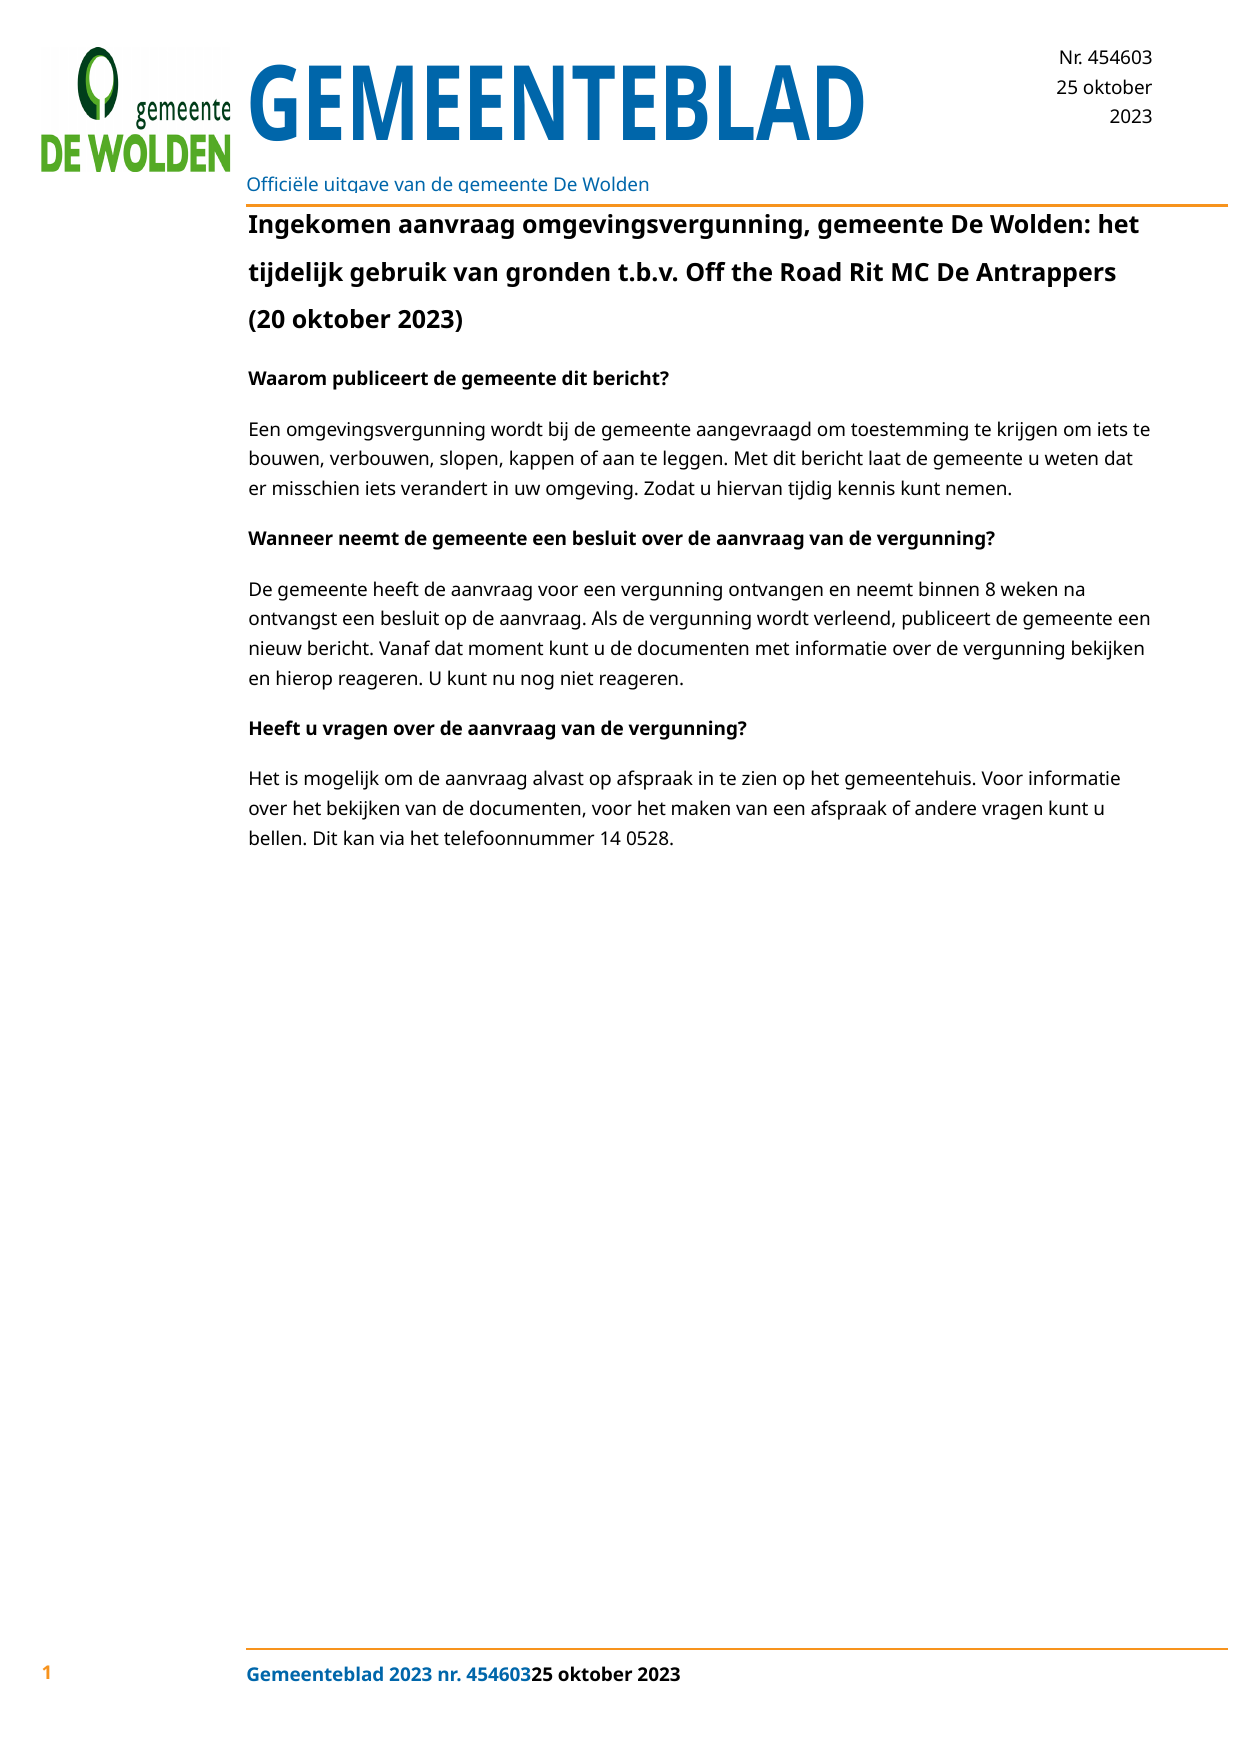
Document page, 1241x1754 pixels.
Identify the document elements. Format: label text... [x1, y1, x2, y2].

text Wanneer neemt de gemeente een besluit over de aanvraag van de vergunning? [248, 526, 1152, 551]
text Waarom publiceert de gemeente dit bericht? [248, 366, 1152, 391]
picture [41, 47, 231, 172]
text Heeft u vragen over de aanvraag van de vergunning? [248, 715, 1152, 741]
text Het is mogelijk om de aanvraag alvast op afspraak in te zien op het gemeentehuis. Voor informatie over het bekijken van de documenten, voor het maken van een afspraak of andere vragen kunt u bellen. Dit kan via het telefoonnummer 14 0528. [248, 766, 1152, 850]
text Een omgevingsvergunning wordt bij de gemeente aangevraagd om toestemming te krijgen om iets te bouwen, verbouwen, slopen, kappen of aan te leggen. Met dit bericht laat de gemeente u weten dat er misschien iets verandert in uw omgeving. Zodat u hiervan tijdig kennis kunt nemen. [248, 416, 1152, 501]
text Ingekomen aanvraag omgevingsvergunning, gemeente De Wolden: het tijdelijk gebruik van gronden t.b.v. Off the Road Rit MC De Antrappers (20 oktober 2023) [248, 207, 1152, 336]
text De gemeente heeft de aanvraag voor een vergunning ontvangen en neemt binnen 8 weken na ontvangst een besluit op de aanvraag. Als de vergunning wordt verleend, publiceert de gemeente een nieuw bericht. Vanaf dat moment kunt u de documenten met informatie over de vergunning bekijken en hierop reageren. U kunt nu nog niet reageren. [248, 576, 1152, 690]
